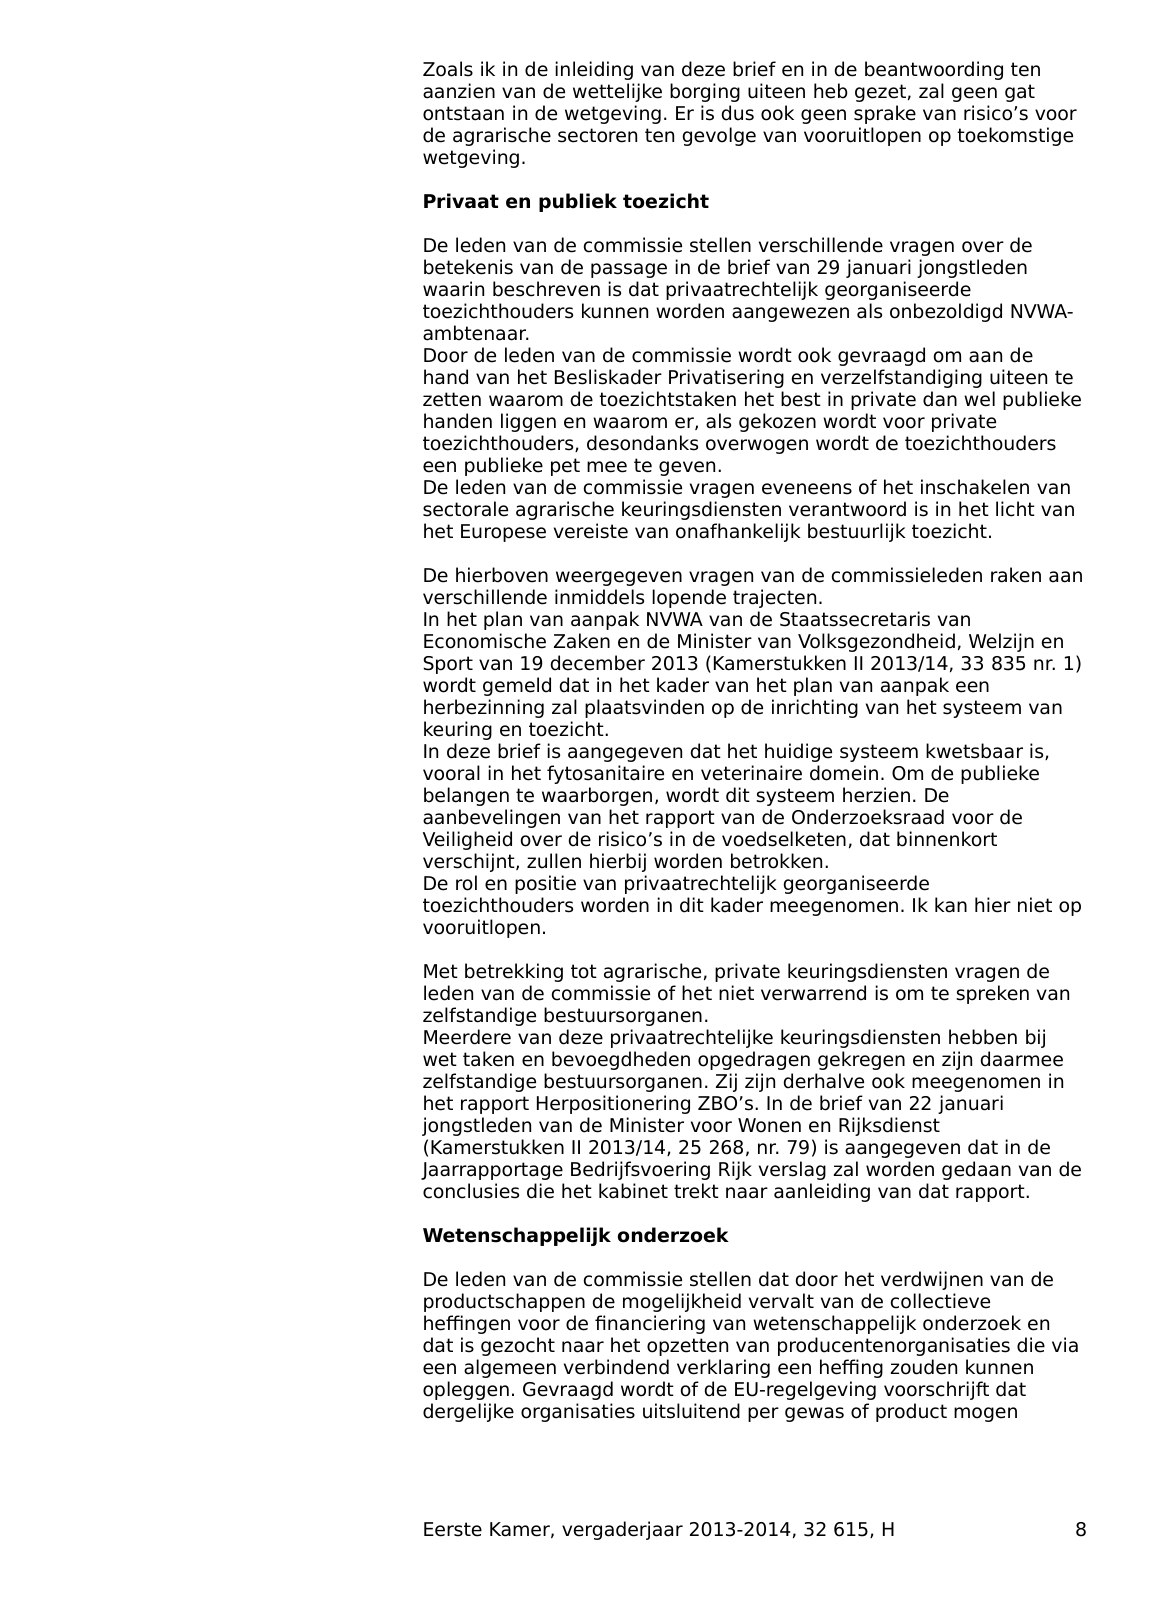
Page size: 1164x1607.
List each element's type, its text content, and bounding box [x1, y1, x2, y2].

text Door de leden van de commissie wordt ook gevraagd om aan de hand van het Besliskader Privatisering en verzelfstandiging uiteen te zetten waarom de toezichtstaken het best in private dan wel publieke handen liggen en waarom er, als gekozen wordt voor private toezichthouders, desondanks overwogen wordt de toezichthouders een publieke pet mee te geven. [422, 345, 1087, 477]
text De leden van de commissie stellen verschillende vragen over de betekenis van de passage in de brief van 29 januari jongstleden waarin beschreven is dat privaatrechtelijk georganiseerde toezichthouders kunnen worden aangewezen als onbezoldigd NVWA-ambtenaar. [422, 235, 1087, 345]
text Met betrekking tot agrarische, private keuringsdiensten vragen de leden van de commissie of het niet verwarrend is om te spreken van zelfstandige bestuursorganen. [422, 961, 1087, 1027]
text De leden van de commissie stellen dat door het verdwijnen van de productschappen de mogelijkheid vervalt van de collectieve heffingen voor de financiering van wetenschappelijk onderzoek en dat is gezocht naar het opzetten van producentenorganisaties die via een algemeen verbindend verklaring een heffing zouden kunnen opleggen. Gevraagd wordt of de EU-regelgeving voorschrijft dat dergelijke organisaties uitsluitend per gewas of product mogen [422, 1269, 1087, 1423]
text De leden van de commissie vragen eveneens of het inschakelen van sectorale agrarische keuringsdiensten verantwoord is in het licht van het Europese vereiste van onafhankelijk bestuurlijk toezicht. [422, 477, 1087, 543]
subtitle Privaat en publiek toezicht [422, 191, 1087, 213]
text In het plan van aanpak NVWA van de Staatssecretaris van Economische Zaken en de Minister van Volksgezondheid, Welzijn en Sport van 19 december 2013 (Kamerstukken II 2013/14, 33 835 nr. 1) wordt gemeld dat in het kader van het plan van aanpak een herbezinning zal plaatsvinden op de inrichting van het systeem van keuring en toezicht. [422, 609, 1087, 741]
subtitle Wetenschappelijk onderzoek [422, 1225, 1087, 1247]
text Meerdere van deze privaatrechtelijke keuringsdiensten hebben bij wet taken en bevoegdheden opgedragen gekregen en zijn daarmee zelfstandige bestuursorganen. Zij zijn derhalve ook meegenomen in het rapport Herpositionering ZBO’s. In de brief van 22 januari jongstleden van de Minister voor Wonen en Rijksdienst (Kamerstukken II 2013/14, 25 268, nr. 79) is aangegeven dat in de Jaarrapportage Bedrijfsvoering Rijk verslag zal worden gedaan van de conclusies die het kabinet trekt naar aanleiding van dat rapport. [422, 1027, 1087, 1203]
text De hierboven weergegeven vragen van de commissieleden raken aan verschillende inmiddels lopende trajecten. [422, 565, 1087, 609]
text Zoals ik in de inleiding van deze brief en in de beantwoording ten aanzien van de wettelijke borging uiteen heb gezet, zal geen gat ontstaan in de wetgeving. Er is dus ook geen sprake van risico’s voor de agrarische sectoren ten gevolge van vooruitlopen op toekomstige wetgeving. [422, 59, 1087, 169]
text De rol en positie van privaatrechtelijk georganiseerde toezichthouders worden in dit kader meegenomen. Ik kan hier niet op vooruitlopen. [422, 873, 1087, 939]
text In deze brief is aangegeven dat het huidige systeem kwetsbaar is, vooral in het fytosanitaire en veterinaire domein. Om de publieke belangen te waarborgen, wordt dit systeem herzien. De aanbevelingen van het rapport van de Onderzoeksraad voor de Veiligheid over de risico’s in de voedselketen, dat binnenkort verschijnt, zullen hierbij worden betrokken. [422, 741, 1087, 873]
